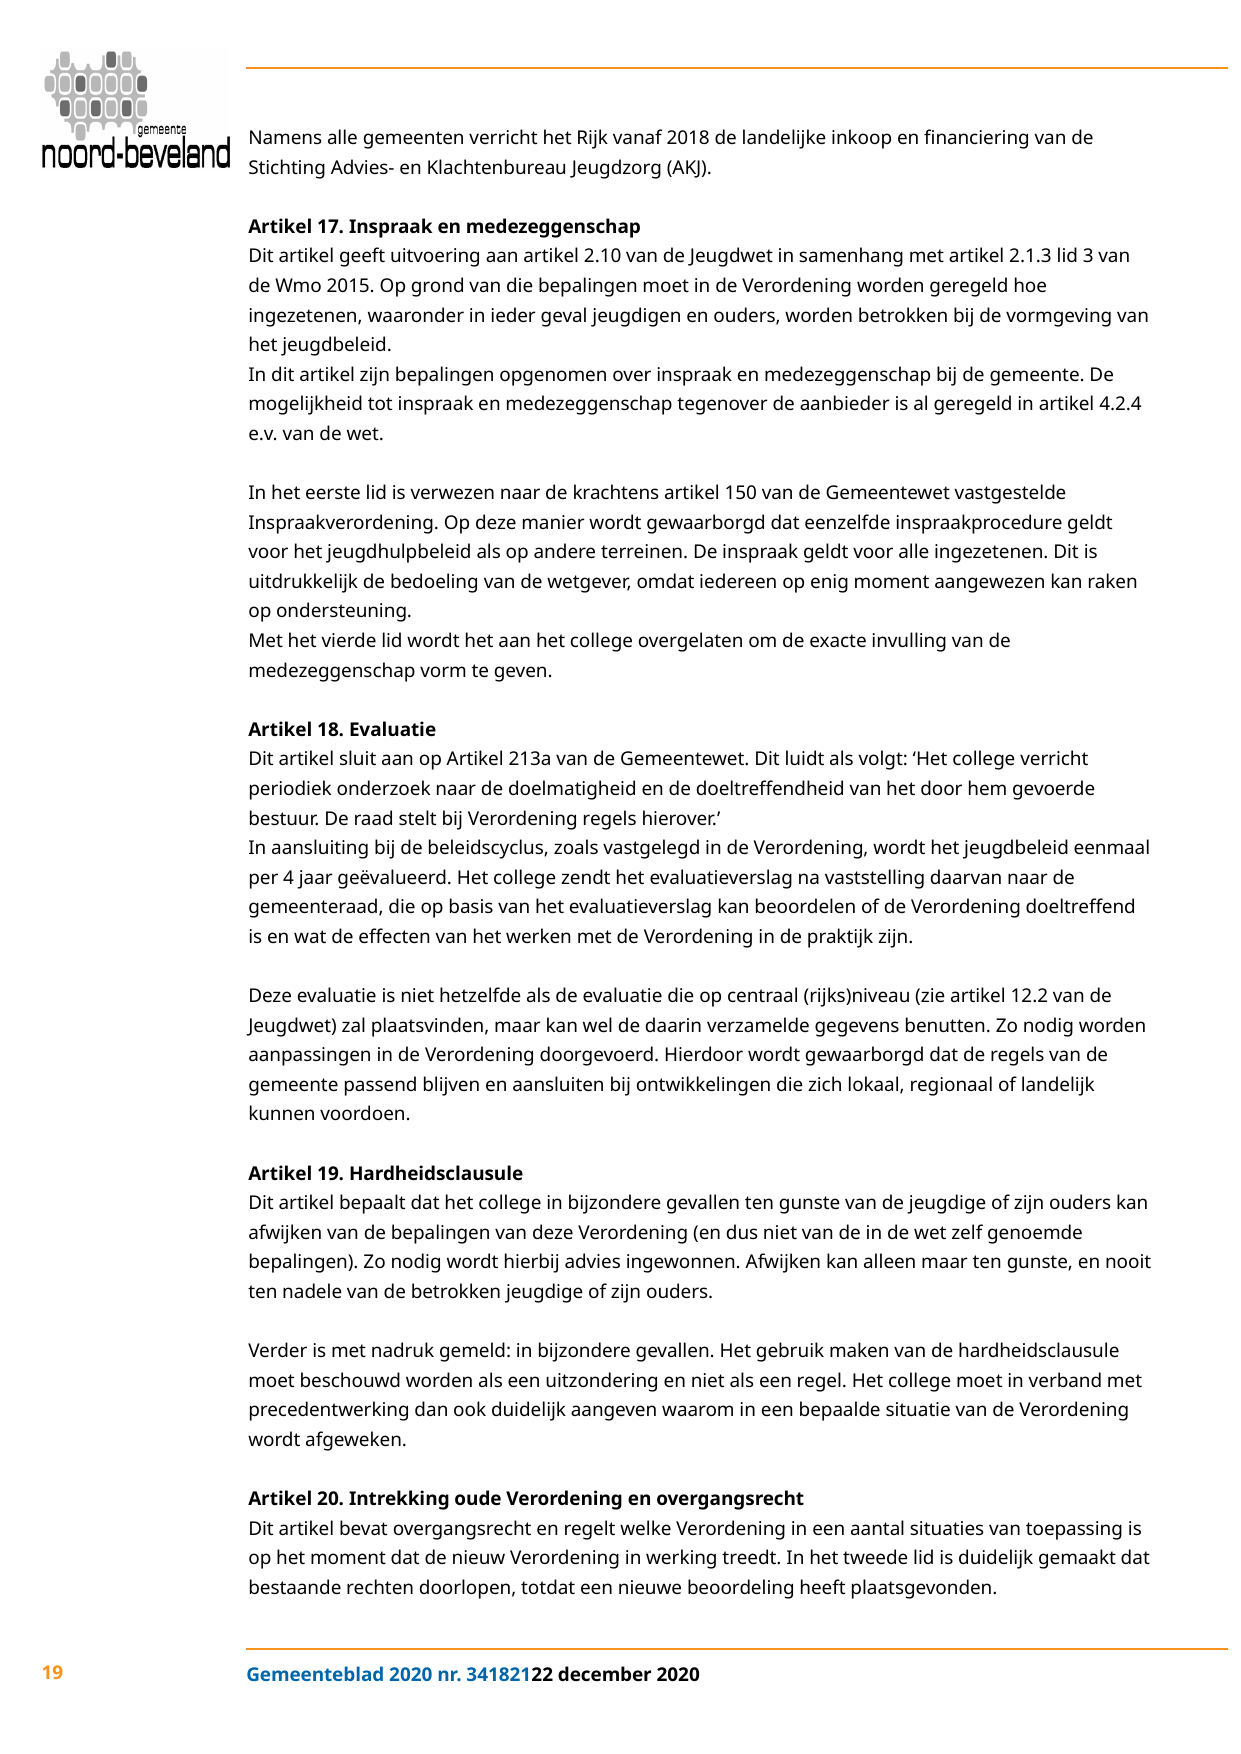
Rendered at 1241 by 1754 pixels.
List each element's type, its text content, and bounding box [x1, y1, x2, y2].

text Artikel 20. Intrekking oude Verordening en overgangsrecht [248, 1485, 1152, 1511]
text Dit artikel sluit aan op Artikel 213a van de Gemeentewet. Dit luidt als volgt: ‘Het college verricht periodiek onderzoek naar de doelmatigheid en de doeltreffendheid van het door hem gevoerde bestuur. De raad stelt bij Verordening regels hierover.’ [248, 746, 1152, 831]
text Dit artikel bepaalt dat het college in bijzondere gevallen ten gunste van de jeugdige of zijn ouders kan afwijken van de bepalingen van deze Verordening (en dus niet van de in de wet zelf genoemde bepalingen). Zo nodig wordt hierbij advies ingewonnen. Afwijken kan alleen maar ten gunste, en nooit ten nadele van de betrokken jeugdige of zijn ouders. [248, 1189, 1152, 1304]
text Verder is met nadruk gemeld: in bijzondere gevallen. Het gebruik maken van de hardheidsclausule moet beschouwd worden als een uitzondering en niet als een regel. Het college moet in verband met precedentwerking dan ook duidelijk aangeven waarom in een bepaalde situatie van de Verordening wordt afgeweken. [248, 1337, 1152, 1452]
text Dit artikel bevat overgangsrecht en regelt welke Verordening in een aantal situaties van toepassing is op het moment dat de nieuw Verordening in werking treedt. In het tweede lid is duidelijk gemaakt dat bestaande rechten doorlopen, totdat een nieuwe beoordeling heeft plaatsgevonden. [248, 1515, 1152, 1600]
text Namens alle gemeenten verricht het Rijk vanaf 2018 de landelijke inkoop en financiering van de Stichting Advies- en Klachtenbureau Jeugdzorg (AKJ). [248, 124, 1152, 180]
text In het eerste lid is verwezen naar de krachtens artikel 150 van de Gemeentewet vastgestelde Inspraakverordening. Op deze manier wordt gewaarborgd dat eenzelfde inspraakprocedure geldt voor het jeugdhulpbeleid als op andere terreinen. De inspraak geldt voor alle ingezetenen. Dit is uitdrukkelijk de bedoeling van de wetgever, omdat iedereen op enig moment aangewezen kan raken op ondersteuning. [248, 479, 1152, 623]
text In dit artikel zijn bepalingen opgenomen over inspraak en medezeggenschap bij de gemeente. De mogelijkheid tot inspraak en medezeggenschap tegenover de aanbieder is al geregeld in artikel 4.2.4 e.v. van de wet. [248, 361, 1152, 446]
text Deze evaluatie is niet hetzelfde als de evaluatie die op centraal (rijks)niveau (zie artikel 12.2 van de Jeugdwet) zal plaatsvinden, maar kan wel de daarin verzamelde gegevens benutten. Zo nodig worden aanpassingen in de Verordening doorgevoerd. Hierdoor wordt gewaarborgd dat de regels van de gemeente passend blijven en aansluiten bij ontwikkelingen die zich lokaal, regionaal of landelijk kunnen voordoen. [248, 982, 1152, 1126]
text Artikel 19. Hardheidsclausule [248, 1160, 1152, 1186]
text Artikel 18. Evaluatie [248, 716, 1152, 742]
text In aansluiting bij de beleidscyclus, zoals vastgelegd in de Verordening, wordt het jeugdbeleid eenmaal per 4 jaar geëvalueerd. Het college zendt het evaluatieverslag na vaststelling daarvan naar de gemeenteraad, die op basis van het evaluatieverslag kan beoordelen of de Verordening doeltreffend is en wat de effecten van het werken met de Verordening in de praktijk zijn. [248, 834, 1152, 949]
text Dit artikel geeft uitvoering aan artikel 2.10 van de Jeugdwet in samenhang met artikel 2.1.3 lid 3 van de Wmo 2015. Op grond van die bepalingen moet in de Verordening worden geregeld hoe ingezetenen, waaronder in ieder geval jeugdigen en ouders, worden betrokken bij de vormgeving van het jeugdbeleid. [248, 243, 1152, 357]
picture [41, 47, 231, 172]
text Met het vierde lid wordt het aan het college overgelaten om de exacte invulling van de medezeggenschap vorm te geven. [248, 627, 1152, 683]
text Artikel 17. Inspraak en medezeggenschap [248, 213, 1152, 239]
